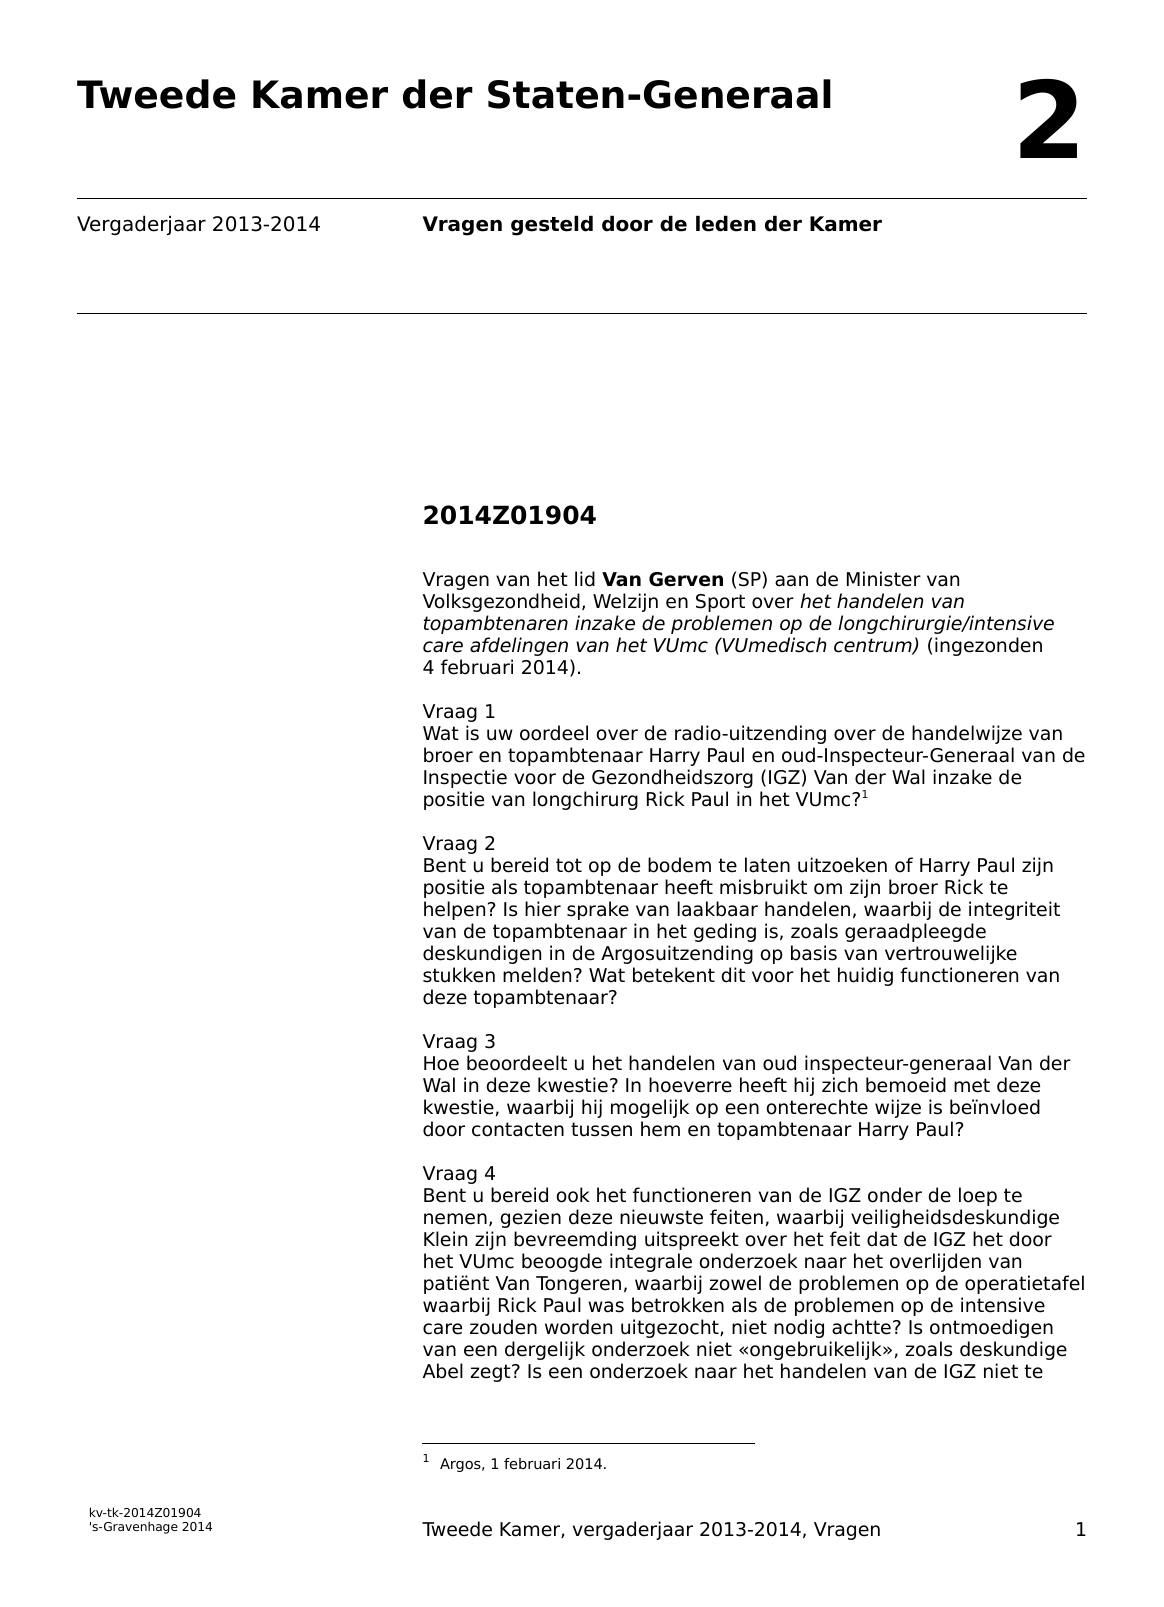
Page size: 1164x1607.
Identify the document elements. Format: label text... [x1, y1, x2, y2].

text Bent u bereid tot op de bodem te laten uitzoeken of Harry Paul zijn positie als topambtenaar heeft misbruikt om zijn broer Rick te helpen? Is hier sprake van laakbaar handelen, waarbij de integriteit van de topambtenaar in het geding is, zoals geraadpleegde deskundigen in de Argosuitzending op basis van vertrouwelijke stukken melden? Wat betekent dit voor het huidig functioneren van deze topambtenaar? [422, 855, 1087, 1009]
text Vraag 4 [422, 1163, 1087, 1185]
text kv-tk-2014Z01904 [88, 1506, 323, 1520]
table_cell Vragen gesteld door de leden der Kamer [422, 199, 1087, 313]
text Vraag 1 [422, 701, 1087, 723]
table_header Tweede Kamer der Staten-Generaal [77, 59, 886, 198]
text 's-Gravenhage 2014 [88, 1520, 323, 1534]
text Argos, 1 februari 2014. [422, 1452, 1087, 1474]
text Vraag 2 [422, 833, 1087, 855]
text Vraag 3 [422, 1031, 1087, 1053]
text Hoe beoordeelt u het handelen van oud inspecteur-generaal Van der Wal in deze kwestie? In hoeverre heeft hij zich bemoeid met deze kwestie, waarbij hij mogelijk op een onterechte wijze is beïnvloed door contacten tussen hem en topambtenaar Harry Paul? [422, 1053, 1087, 1141]
text Wat is uw oordeel over de radio-uitzending over de handelwijze van broer en topambtenaar Harry Paul en oud-Inspecteur-Generaal van de Inspectie voor de Gezondheidszorg (IGZ) Van der Wal inzake de positie van longchirurg Rick Paul in het VUmc? [422, 723, 1087, 811]
text Bent u bereid ook het functioneren van de IGZ onder de loep te nemen, gezien deze nieuwste feiten, waarbij veiligheidsdeskundige Klein zijn bevreemding uitspreekt over het feit dat de IGZ het door het VUmc beoogde integrale onderzoek naar het overlijden van patiënt Van Tongeren, waarbij zowel de problemen op de operatietafel waarbij Rick Paul was betrokken als de problemen op de intensive care zouden worden uitgezocht, niet nodig achtte? Is ontmoedigen van een dergelijk onderzoek niet «ongebruikelijk», zoals deskundige Abel zegt? Is een onderzoek naar het handelen van de IGZ niet te [422, 1185, 1087, 1383]
text Vragen van het lid Van Gerven (SP) aan de Minister van Volksgezondheid, Welzijn en Sport over het handelen van topambtenaren inzake de problemen op de longchirurgie/intensive care afdelingen van het VUmc (VUmedisch centrum) (ingezonden 4 februari 2014). [422, 569, 1087, 679]
table_cell Vergaderjaar 2013-2014 [77, 199, 422, 313]
table_header 2 [886, 59, 1087, 198]
text 2014Z01904 [422, 501, 1087, 531]
